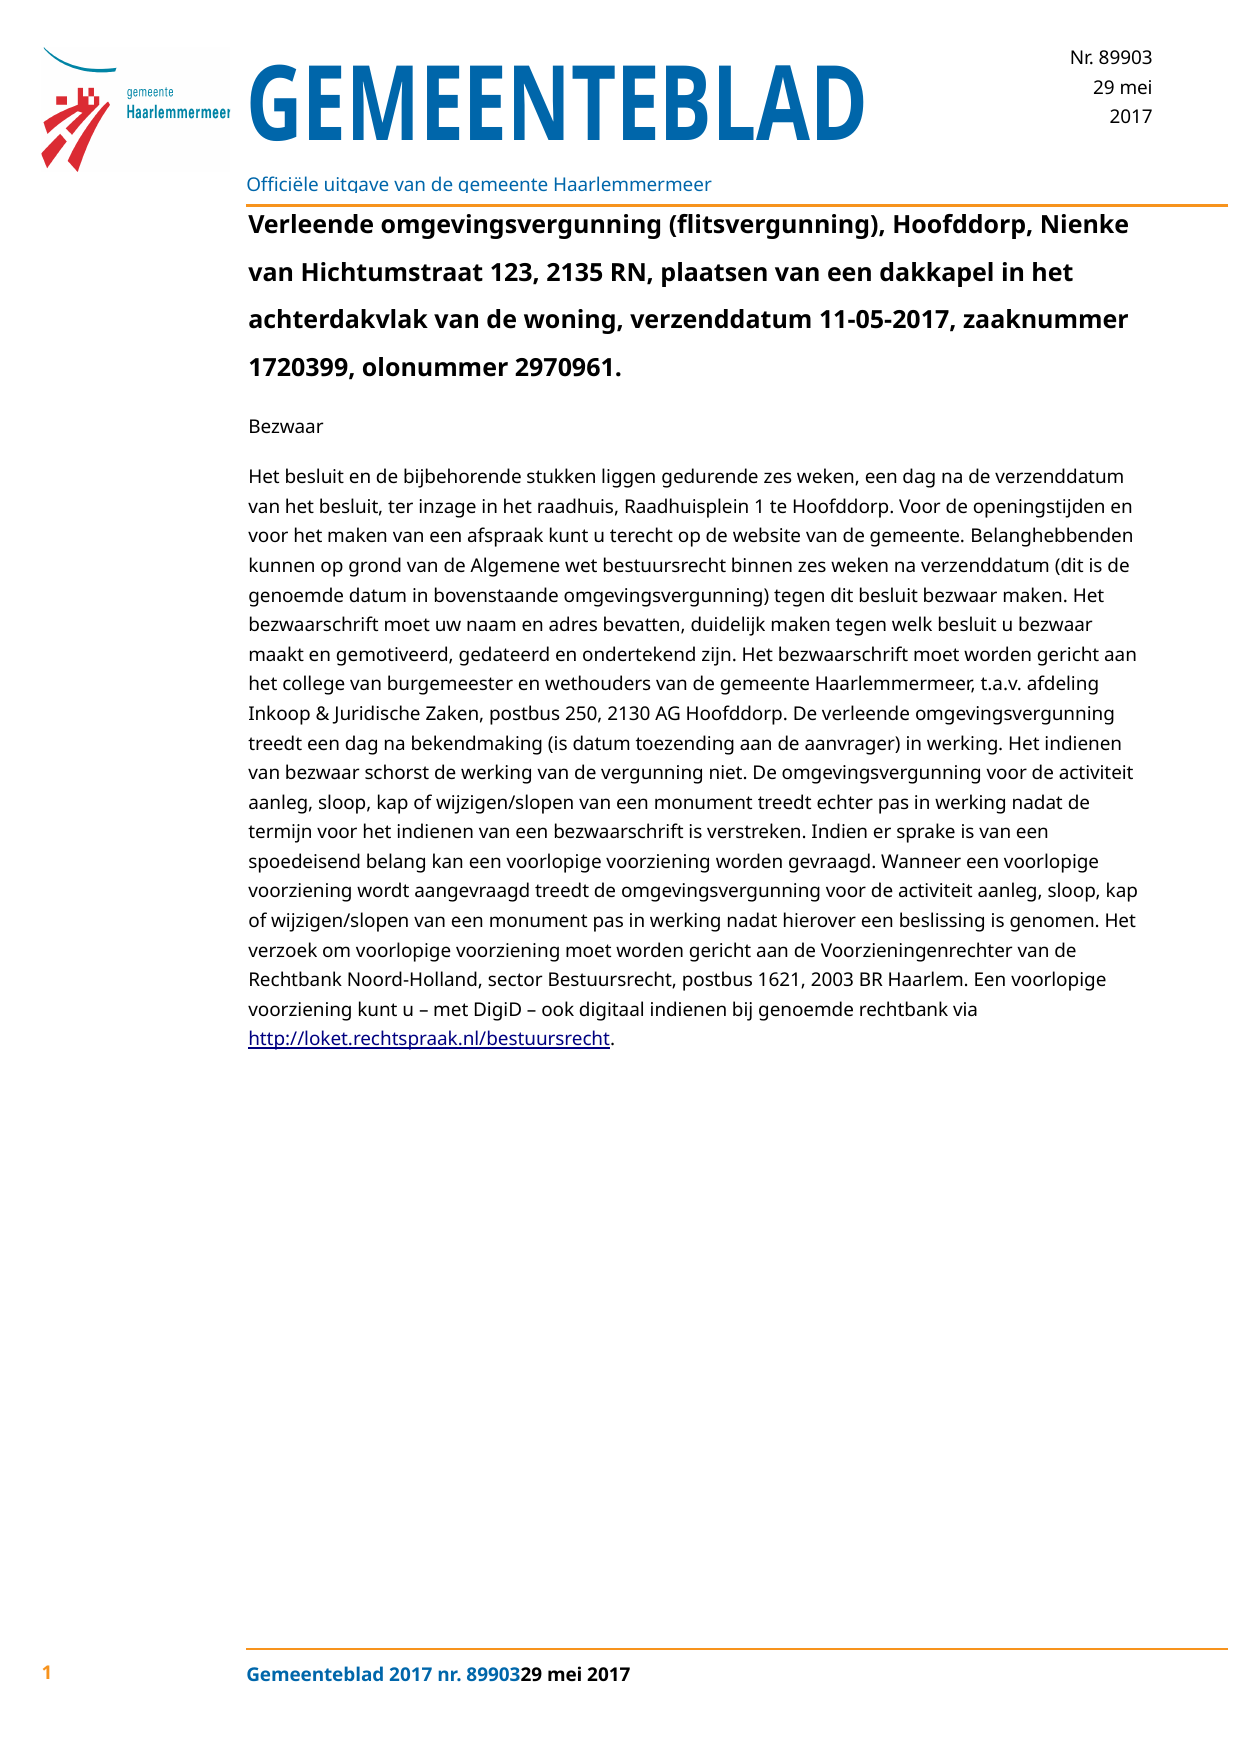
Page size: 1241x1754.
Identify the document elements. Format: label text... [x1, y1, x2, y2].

text Bezwaar [248, 413, 1152, 439]
picture [41, 47, 231, 172]
text Verleende omgevingsvergunning (flitsvergunning), Hoofddorp, Nienke van Hichtumstraat 123, 2135 RN, plaatsen van een dakkapel in het achterdakvlak van de woning, verzenddatum 11-05-2017, zaaknummer 1720399, olonummer 2970961. [248, 207, 1152, 384]
text Het besluit en de bijbehorende stukken liggen gedurende zes weken, een dag na de verzenddatum van het besluit, ter inzage in het raadhuis, Raadhuisplein 1 te Hoofddorp. Voor de openingstijden en voor het maken van een afspraak kunt u terecht op de website van de gemeente. Belanghebbenden kunnen op grond van de Algemene wet bestuursrecht binnen zes weken na verzenddatum (dit is de genoemde datum in bovenstaande omgevingsvergunning) tegen dit besluit bezwaar maken. Het bezwaarschrift moet uw naam en adres bevatten, duidelijk maken tegen welk besluit u bezwaar maakt en gemotiveerd, gedateerd en ondertekend zijn. Het bezwaarschrift moet worden gericht aan het college van burgemeester en wethouders van de gemeente Haarlemmermeer, t.a.v. afdeling Inkoop & Juridische Zaken, postbus 250, 2130 AG Hoofddorp. De verleende omgevingsvergunning treedt een dag na bekendmaking (is datum toezending aan de aanvrager) in werking. Het indienen van bezwaar schorst de werking van de vergunning niet. De omgevingsvergunning voor de activiteit aanleg, sloop, kap of wijzigen/slopen van een monument treedt echter pas in werking nadat de termijn voor het indienen van een bezwaarschrift is verstreken. Indien er sprake is van een spoedeisend belang kan een voorlopige voorziening worden gevraagd. Wanneer een voorlopige voorziening wordt aangevraagd treedt de omgevingsvergunning voor de activiteit aanleg, sloop, kap of wijzigen/slopen van een monument pas in werking nadat hierover een beslissing is genomen. Het verzoek om voorlopige voorziening moet worden gericht aan de Voorzieningenrechter van de Rechtbank Noord-Holland, sector Bestuursrecht, postbus 1621, 2003 BR Haarlem. Een voorlopige voorziening kunt u – met DigiD – ook digitaal indienen bij genoemde rechtbank via http://loket.rechtspraak.nl/bestuursrecht. [248, 463, 1152, 1051]
